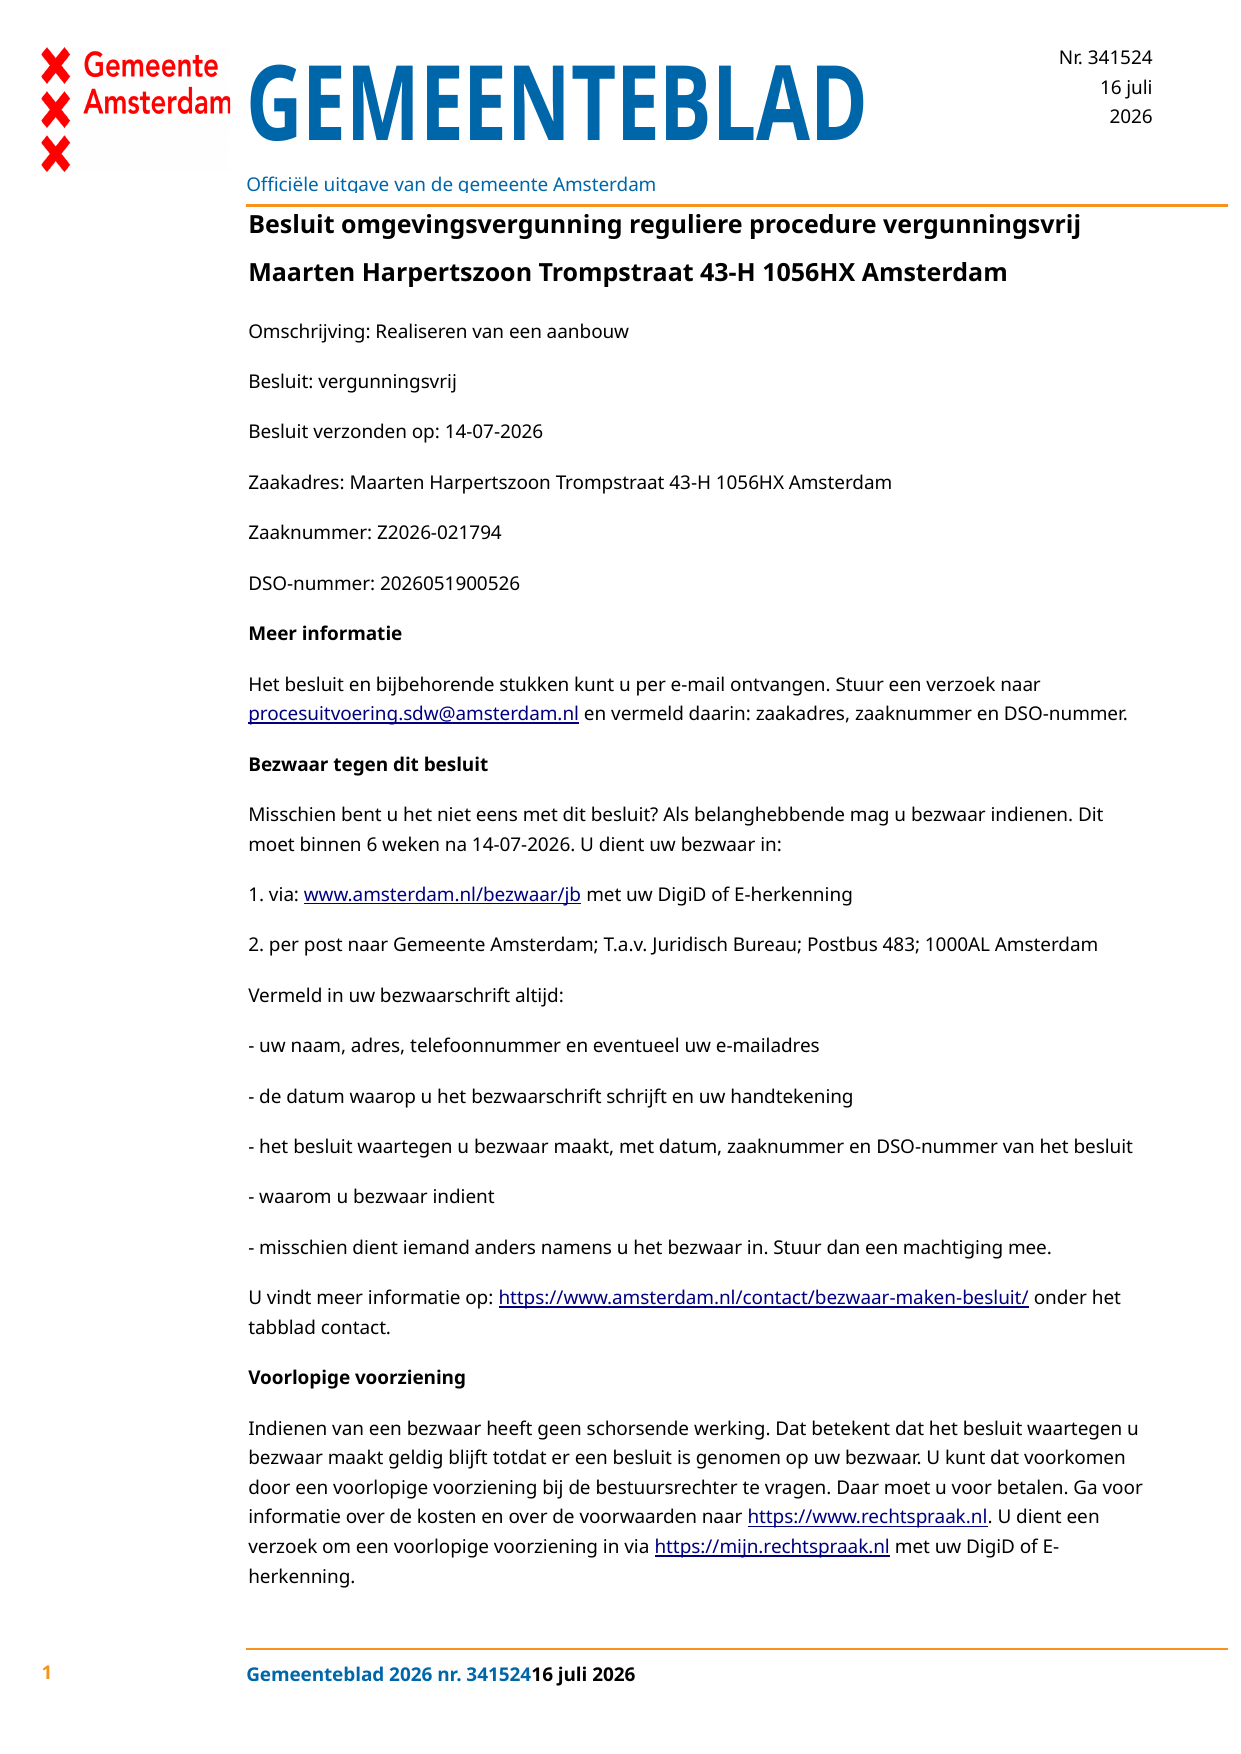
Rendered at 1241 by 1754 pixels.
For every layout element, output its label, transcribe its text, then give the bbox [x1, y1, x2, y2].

text Bezwaar tegen dit besluit [248, 751, 1152, 777]
text Besluit: vergunningsvrij [248, 368, 1152, 394]
text Het besluit en bijbehorende stukken kunt u per e-mail ontvangen. Stuur een verzoek naar procesuitvoering.sdw@amsterdam.nl en vermeld daarin: zaakadres, zaaknummer en DSO-nummer. [248, 671, 1152, 726]
text - de datum waarop u het bezwaarschrift schrijft en uw handtekening [248, 1083, 1152, 1109]
text Omschrijving: Realiseren van een aanbouw [248, 318, 1152, 344]
picture [41, 47, 231, 172]
text Vermeld in uw bezwaarschrift altijd: [248, 982, 1152, 1008]
text DSO-nummer: 2026051900526 [248, 570, 1152, 596]
text 2. per post naar Gemeente Amsterdam; T.a.v. Juridisch Bureau; Postbus 483; 1000AL Amsterdam [248, 932, 1152, 957]
text Zaaknummer: Z2026-021794 [248, 519, 1152, 545]
text - uw naam, adres, telefoonnummer en eventueel uw e-mailadres [248, 1032, 1152, 1058]
text Voorlopige voorziening [248, 1364, 1152, 1390]
text Besluit verzonden op: 14-07-2026 [248, 419, 1152, 444]
text - misschien dient iemand anders namens u het bezwaar in. Stuur dan een machtiging mee. [248, 1234, 1152, 1260]
text - het besluit waartegen u bezwaar maakt, met datum, zaaknummer en DSO-nummer van het besluit [248, 1133, 1152, 1159]
text Misschien bent u het niet eens met dit besluit? Als belanghebbende mag u bezwaar indienen. Dit moet binnen 6 weken na 14-07-2026. U dient uw bezwaar in: [248, 801, 1152, 857]
text 1. via: www.amsterdam.nl/bezwaar/jb met uw DigiD of E-herkenning [248, 881, 1152, 907]
text Zaakadres: Maarten Harpertszoon Trompstraat 43-H 1056HX Amsterdam [248, 469, 1152, 495]
text - waarom u bezwaar indient [248, 1184, 1152, 1209]
text Indienen van een bezwaar heeft geen schorsende werking. Dat betekent dat het besluit waartegen u bezwaar maakt geldig blijft totdat er een besluit is genomen op uw bezwaar. U kunt dat voorkomen door een voorlopige voorziening bij de bestuursrechter te vragen. Daar moet u voor betalen. Ga voor informatie over de kosten en over de voorwaarden naar https://www.rechtspraak.nl. U dient een verzoek om een voorlopige voorziening in via https://mijn.rechtspraak.nl met uw DigiD of E-herkenning. [248, 1415, 1152, 1589]
text U vindt meer informatie op: https://www.amsterdam.nl/contact/bezwaar-maken-besluit/ onder het tabblad contact. [248, 1284, 1152, 1340]
text Besluit omgevingsvergunning reguliere procedure vergunningsvrij Maarten Harpertszoon Trompstraat 43-H 1056HX Amsterdam [248, 207, 1152, 288]
text Meer informatie [248, 620, 1152, 646]
